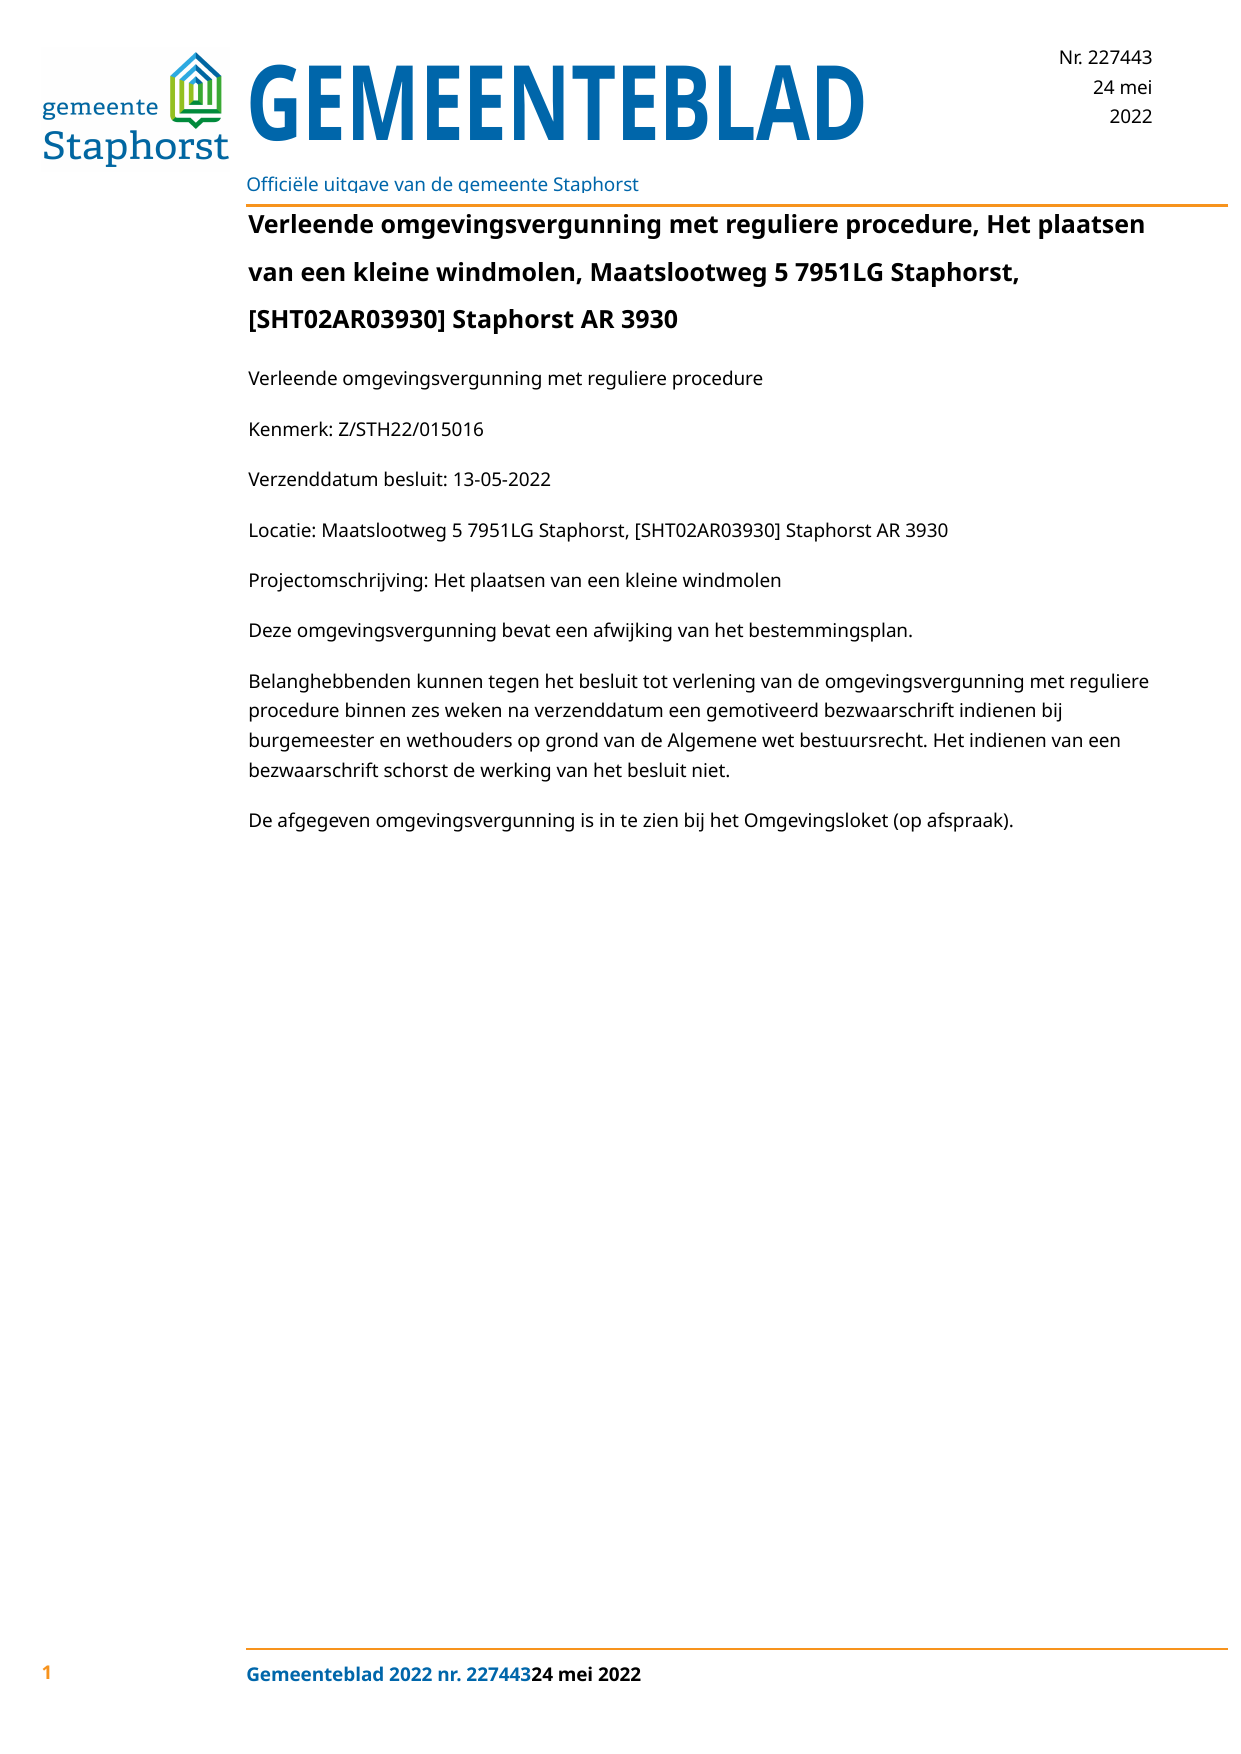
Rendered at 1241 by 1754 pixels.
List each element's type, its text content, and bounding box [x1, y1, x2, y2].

text Verleende omgevingsvergunning met reguliere procedure, Het plaatsen van een kleine windmolen, Maatslootweg 5 7951LG Staphorst, [SHT02AR03930] Staphorst AR 3930 [248, 207, 1152, 336]
text Verzenddatum besluit: 13-05-2022 [248, 466, 1152, 492]
text De afgegeven omgevingsvergunning is in te zien bij het Omgevingsloket (op afspraak). [248, 807, 1152, 833]
text Projectomschrijving: Het plaatsen van een kleine windmolen [248, 567, 1152, 593]
text Belanghebbenden kunnen tegen het besluit tot verlening van de omgevingsvergunning met reguliere procedure binnen zes weken na verzenddatum een gemotiveerd bezwaarschrift indienen bij burgemeester en wethouders op grond van de Algemene wet bestuursrecht. Het indienen van een bezwaarschrift schorst de werking van het besluit niet. [248, 668, 1152, 782]
text Kenmerk: Z/STH22/015016 [248, 416, 1152, 442]
text Deze omgevingsvergunning bevat een afwijking van het bestemmingsplan. [248, 618, 1152, 643]
text Locatie: Maatslootweg 5 7951LG Staphorst, [SHT02AR03930] Staphorst AR 3930 [248, 517, 1152, 542]
text Verleende omgevingsvergunning met reguliere procedure [248, 366, 1152, 391]
picture [41, 47, 231, 172]
